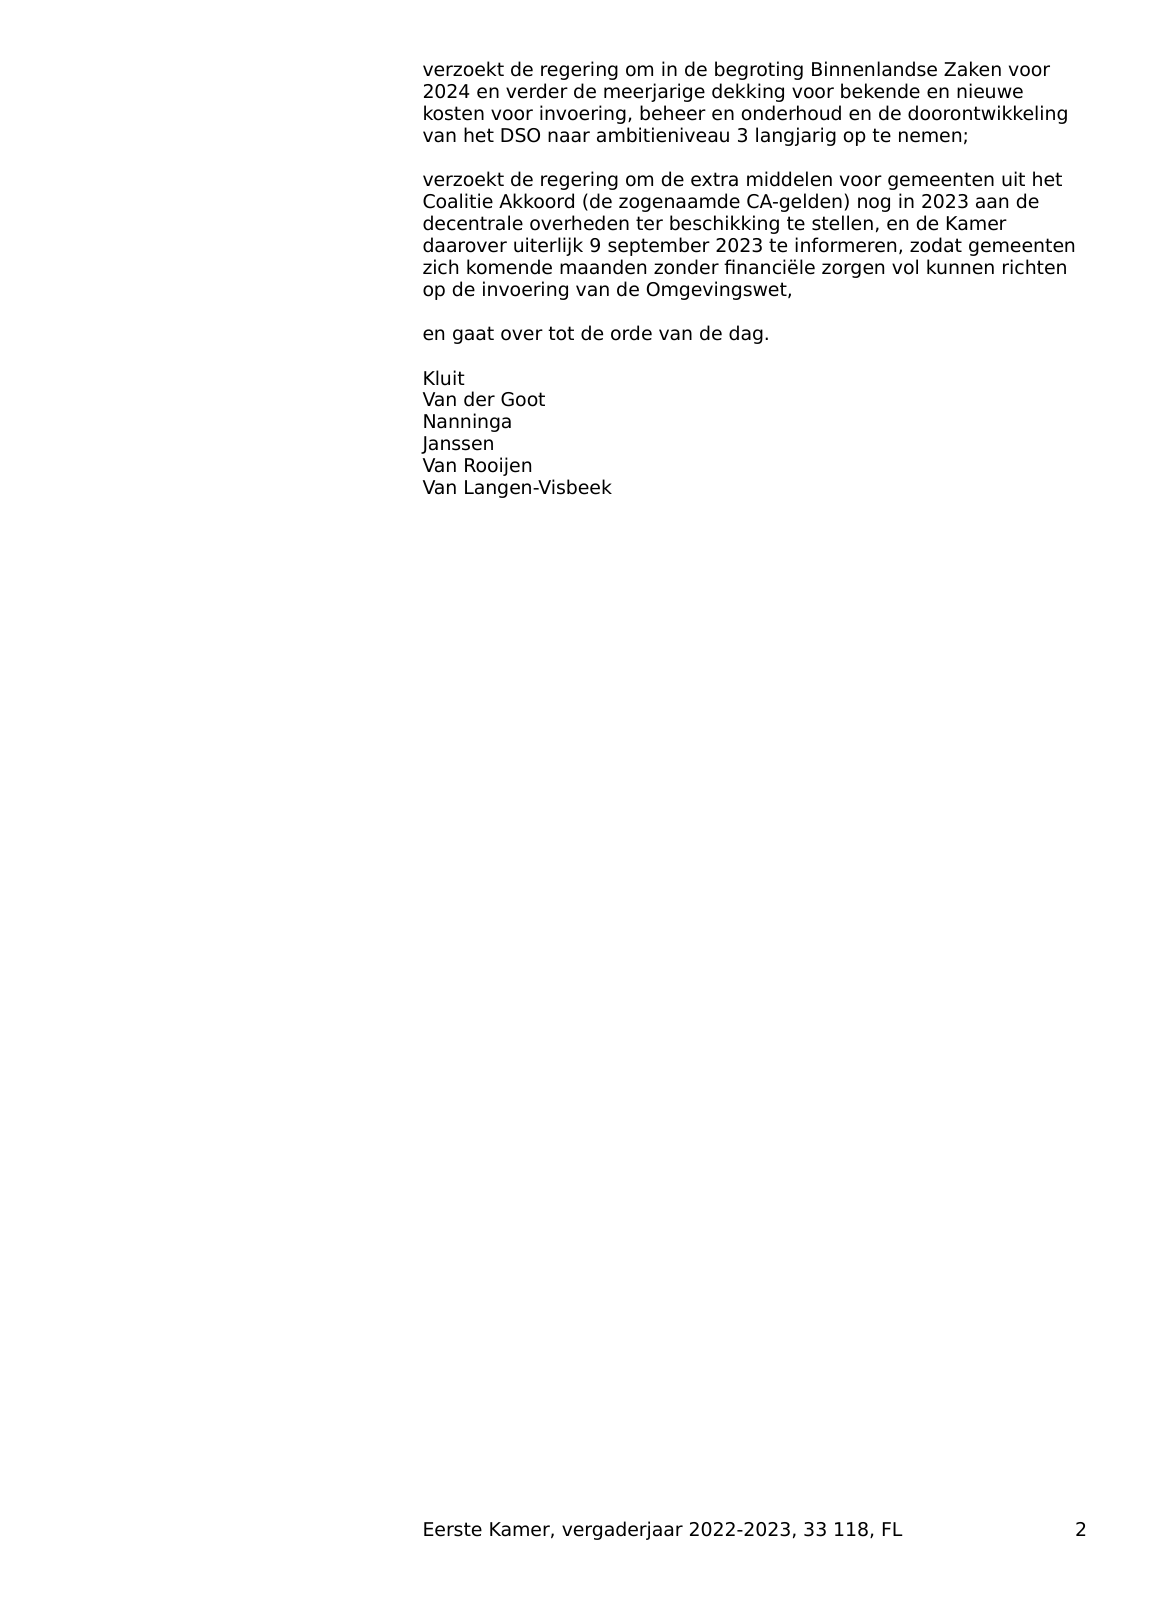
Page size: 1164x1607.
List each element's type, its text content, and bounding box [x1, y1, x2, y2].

text Van Langen-Visbeek [422, 477, 1087, 499]
text Van der Goot [422, 389, 1087, 411]
text Van Rooijen [422, 455, 1087, 477]
text verzoekt de regering om de extra middelen voor gemeenten uit het Coalitie Akkoord (de zogenaamde CA-gelden) nog in 2023 aan de decentrale overheden ter beschikking te stellen, en de Kamer daarover uiterlijk 9 september 2023 te informeren, zodat gemeenten zich komende maanden zonder financiële zorgen vol kunnen richten op de invoering van de Omgevingswet, [422, 169, 1087, 301]
text verzoekt de regering om in de begroting Binnenlandse Zaken voor 2024 en verder de meerjarige dekking voor bekende en nieuwe kosten voor invoering, beheer en onderhoud en de doorontwikkeling van het DSO naar ambitieniveau 3 langjarig op te nemen; [422, 59, 1087, 147]
text Nanninga [422, 411, 1087, 433]
text en gaat over tot de orde van de dag. [422, 323, 1087, 345]
text Kluit [422, 367, 1087, 389]
text Janssen [422, 433, 1087, 455]
